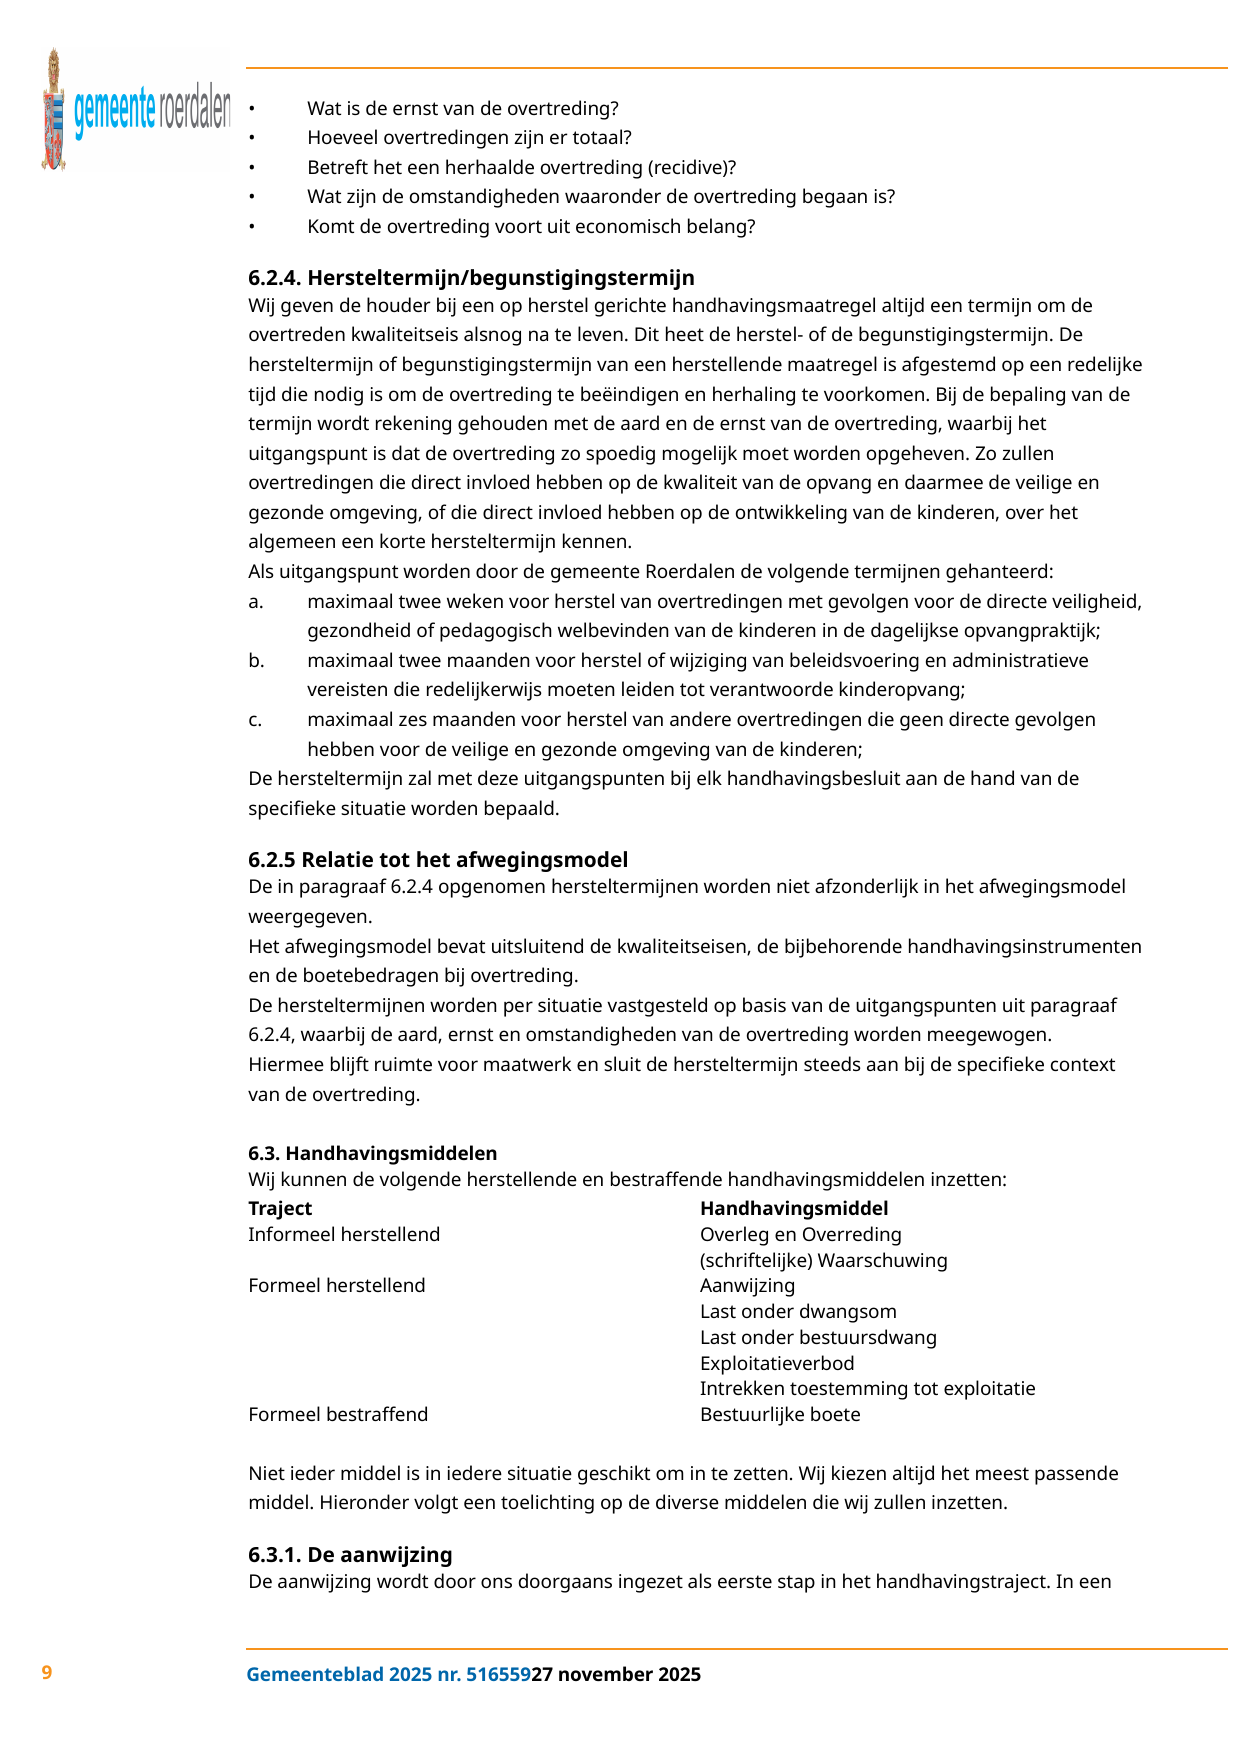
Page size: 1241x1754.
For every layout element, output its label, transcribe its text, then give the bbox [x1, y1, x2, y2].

list maximaal twee weken voor herstel van overtredingen met gevolgen voor de directe veiligheid, gezondheid of pedagogisch welbevinden van de kinderen in de dagelijkse opvangpraktijk; [248, 588, 1152, 643]
table_cell Aanwijzing [700, 1273, 1152, 1298]
text Niet ieder middel is in iedere situatie geschikt om in te zetten. Wij kiezen altijd het meest passende middel. Hieronder volgt een toelichting op de diverse middelen die wij zullen inzetten. [248, 1460, 1152, 1515]
table_cell Last onder dwangsom [700, 1298, 1152, 1324]
text Wij kunnen de volgende herstellende en bestraffende handhavingsmiddelen inzetten: [248, 1166, 1152, 1191]
text Het afwegingsmodel bevat uitsluitend de kwaliteitseisen, de bijbehorende handhavingsinstrumenten en de boetebedragen bij overtreding. [248, 933, 1152, 988]
text 6.3.1. De aanwijzing [248, 1540, 1152, 1568]
text 6.2.4. Hersteltermijn/begunstigingstermijn [248, 263, 1152, 292]
text 6.3. Handhavingsmiddelen [248, 1140, 1152, 1166]
table_cell Informeel herstellend [248, 1221, 700, 1273]
text Hiermee blijft ruimte voor maatwerk en sluit de hersteltermijn steeds aan bij de specifieke context van de overtreding. [248, 1051, 1152, 1107]
table_header Handhavingsmiddel [700, 1195, 1152, 1221]
list maximaal zes maanden voor herstel van andere overtredingen die geen directe gevolgen hebben voor de veilige en gezonde omgeving van de kinderen; [248, 706, 1152, 761]
text De in paragraaf 6.2.4 opgenomen hersteltermijnen worden niet afzonderlijk in het afwegingsmodel weergegeven. [248, 874, 1152, 929]
list Wat is de ernst van de overtreding? [248, 95, 1152, 121]
list Komt de overtreding voort uit economisch belang? [248, 213, 1152, 239]
list Hoeveel overtredingen zijn er totaal? [248, 124, 1152, 150]
list maximaal twee maanden voor herstel of wijziging van beleidsvoering en administratieve vereisten die redelijkerwijs moeten leiden tot verantwoorde kinderopvang; [248, 647, 1152, 702]
table_cell Bestuurlijke boete [700, 1401, 1152, 1427]
text De hersteltermijn zal met deze uitgangspunten bij elk handhavingsbesluit aan de hand van de specifieke situatie worden bepaald. [248, 765, 1152, 821]
text Als uitgangspunt worden door de gemeente Roerdalen de volgende termijnen gehanteerd: [248, 558, 1152, 584]
text 6.2.5 Relatie tot het afwegingsmodel [248, 845, 1152, 874]
text De hersteltermijnen worden per situatie vastgesteld op basis van de uitgangspunten uit paragraaf 6.2.4, waarbij de aard, ernst en omstandigheden van de overtreding worden meegewogen. [248, 992, 1152, 1047]
table_cell Overleg en Overreding [700, 1221, 1152, 1247]
table_cell Last onder bestuursdwang [700, 1324, 1152, 1350]
list Wat zijn de omstandigheden waaronder de overtreding begaan is? [248, 183, 1152, 209]
table_cell Intrekken toestemming tot exploitatie [700, 1376, 1152, 1401]
picture [41, 47, 231, 172]
text Wij geven de houder bij een op herstel gerichte handhavingsmaatregel altijd een termijn om de overtreden kwaliteitseis alsnog na te leven. Dit heet de herstel- of de begunstigingstermijn. De hersteltermijn of begunstigingstermijn van een herstellende maatregel is afgestemd op een redelijke tijd die nodig is om de overtreding te beëindigen en herhaling te voorkomen. Bij de bepaling van de termijn wordt rekening gehouden met de aard en de ernst van de overtreding, waarbij het uitgangspunt is dat de overtreding zo spoedig mogelijk moet worden opgeheven. Zo zullen overtredingen die direct invloed hebben op de kwaliteit van de opvang en daarmee de veilige en gezonde omgeving, of die direct invloed hebben op de ontwikkeling van de kinderen, over het algemeen een korte hersteltermijn kennen. [248, 292, 1152, 554]
list Betreft het een herhaalde overtreding (recidive)? [248, 154, 1152, 180]
table_cell Formeel herstellend [248, 1273, 700, 1401]
table_cell Formeel bestraffend [248, 1401, 700, 1427]
table_cell (schriftelijke) Waarschuwing [700, 1247, 1152, 1273]
text De aanwijzing wordt door ons doorgaans ingezet als eerste stap in het handhavingstraject. In een [248, 1568, 1152, 1594]
table_header Traject [248, 1195, 700, 1221]
table_cell Exploitatieverbod [700, 1350, 1152, 1376]
